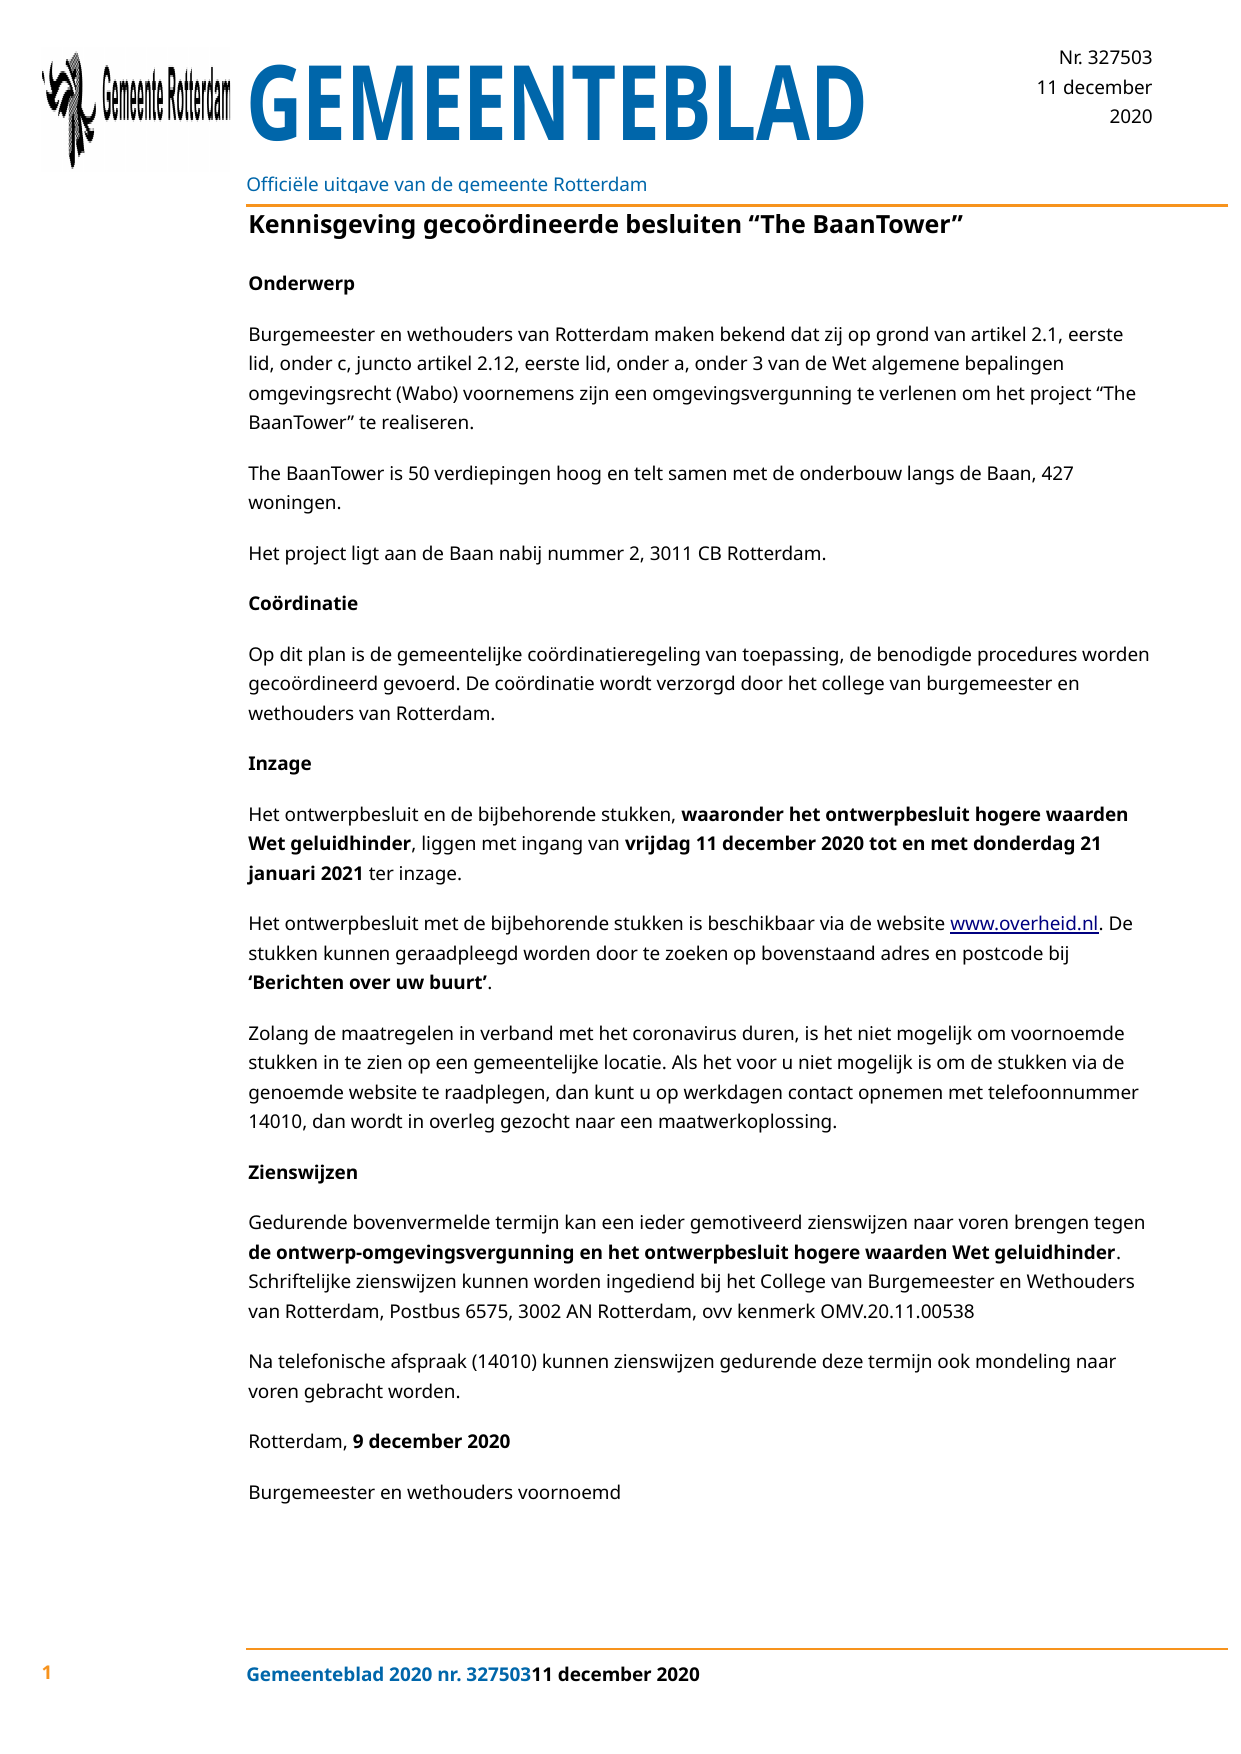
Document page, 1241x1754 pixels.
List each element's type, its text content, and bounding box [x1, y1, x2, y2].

text Coördinatie [248, 590, 1152, 616]
text Op dit plan is de gemeentelijke coördinatieregeling van toepassing, de benodigde procedures worden gecoördineerd gevoerd. De coördinatie wordt verzorgd door het college van burgemeester en wethouders van Rotterdam. [248, 641, 1152, 726]
text Het ontwerpbesluit en de bijbehorende stukken, waaronder het ontwerpbesluit hogere waarden Wet geluidhinder, liggen met ingang van vrijdag 11 december 2020 tot en met donderdag 21 januari 2021 ter inzage. [248, 801, 1152, 886]
text Het ontwerpbesluit met de bijbehorende stukken is beschikbaar via de website www.overheid.nl. De stukken kunnen geraadpleegd worden door te zoeken op bovenstaand adres en postcode bij ‘Berichten over uw buurt’. [248, 910, 1152, 995]
text Rotterdam, 9 december 2020 [248, 1429, 1152, 1454]
text Na telefonische afspraak (14010) kunnen zienswijzen gedurende deze termijn ook mondeling naar voren gebracht worden. [248, 1349, 1152, 1404]
text Burgemeester en wethouders voornoemd [248, 1479, 1152, 1505]
picture [41, 47, 231, 172]
text Inzage [248, 750, 1152, 776]
text The BaanTower is 50 verdiepingen hoog en telt samen met de onderbouw langs de Baan, 427 woningen. [248, 460, 1152, 515]
text Het project ligt aan de Baan nabij nummer 2, 3011 CB Rotterdam. [248, 540, 1152, 566]
text Zolang de maatregelen in verband met het coronavirus duren, is het niet mogelijk om voornoemde stukken in te zien op een gemeentelijke locatie. Als het voor u niet mogelijk is om de stukken via de genoemde website te raadplegen, dan kunt u op werkdagen contact opnemen met telefoonnummer 14010, dan wordt in overleg gezocht naar een maatwerkoplossing. [248, 1020, 1152, 1134]
text Zienswijzen [248, 1159, 1152, 1185]
text Onderwerp [248, 270, 1152, 296]
text Burgemeester en wethouders van Rotterdam maken bekend dat zij op grond van artikel 2.1, eerste lid, onder c, juncto artikel 2.12, eerste lid, onder a, onder 3 van de Wet algemene bepalingen omgevingsrecht (Wabo) voornemens zijn een omgevingsvergunning te verlenen om het project “The BaanTower” te realiseren. [248, 321, 1152, 435]
text Gedurende bovenvermelde termijn kan een ieder gemotiveerd zienswijzen naar voren brengen tegen de ontwerp-omgevingsvergunning en het ontwerpbesluit hogere waarden Wet geluidhinder. Schriftelijke zienswijzen kunnen worden ingediend bij het College van Burgemeester en Wethouders van Rotterdam, Postbus 6575, 3002 AN Rotterdam, ovv kenmerk OMV.20.11.00538 [248, 1209, 1152, 1324]
text Kennisgeving gecoördineerde besluiten “The BaanTower” [248, 207, 1152, 241]
